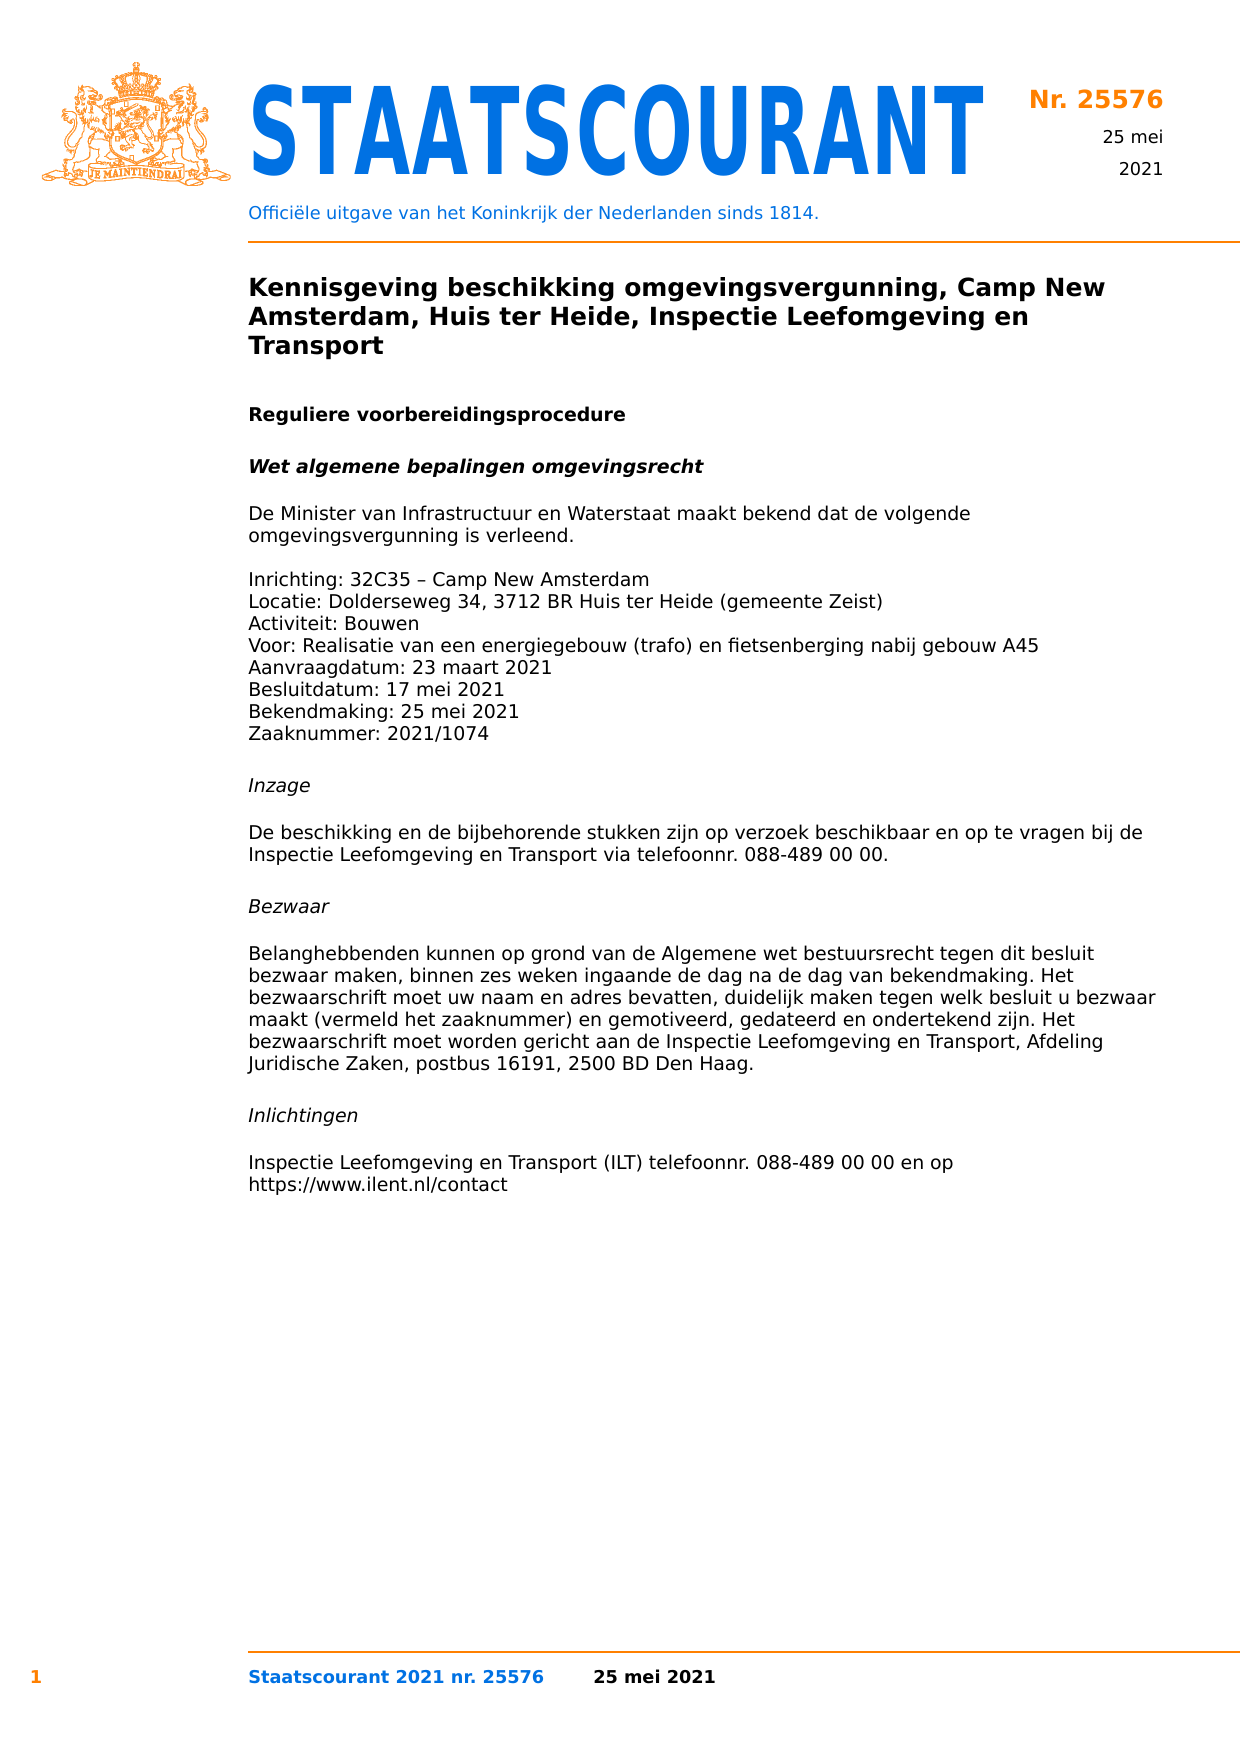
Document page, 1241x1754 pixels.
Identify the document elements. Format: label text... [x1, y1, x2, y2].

text Activiteit: Bouwen [248, 613, 1163, 635]
table_cell 2021 [998, 153, 1240, 203]
table_header Nr. 25576 [998, 62, 1240, 121]
table_header [25, 62, 248, 241]
text Voor: Realisatie van een energiegebouw (trafo) en fietsenberging nabij gebouw A45 [248, 635, 1163, 657]
text Locatie: Dolderseweg 34, 3712 BR Huis ter Heide (gemeente Zeist) [248, 591, 1163, 613]
text De Minister van Infrastructuur en Waterstaat maakt bekend dat de volgende omgevingsvergunning is verleend. [248, 503, 1163, 547]
subtitle Inzage [248, 775, 1163, 797]
subtitle Inlichtingen [248, 1105, 1163, 1127]
table_header STAATSCOURANT [248, 62, 998, 203]
text Aanvraagdatum: 23 maart 2021 [248, 657, 1163, 679]
text Belanghebbenden kunnen op grond van de Algemene wet bestuursrecht tegen dit besluit bezwaar maken, binnen zes weken ingaande de dag na de dag van bekendmaking. Het bezwaarschrift moet uw naam en adres bevatten, duidelijk maken tegen welk besluit u bezwaar maakt (vermeld het zaaknummer) en gemotiveerd, gedateerd en ondertekend zijn. Het bezwaarschrift moet worden gericht aan de Inspectie Leefomgeving en Transport, Afdeling Juridische Zaken, postbus 16191, 2500 BD Den Haag. [248, 943, 1163, 1075]
picture [41, 62, 231, 186]
text Zaaknummer: 2021/1074 [248, 723, 1163, 745]
table_cell Officiële uitgave van het Koninkrijk der Nederlanden sinds 1814. [248, 203, 1240, 241]
text Bekendmaking: 25 mei 2021 [248, 701, 1163, 723]
subtitle Kennisgeving beschikking omgevingsvergunning, Camp New Amsterdam, Huis ter Heide, Inspectie Leefomgeving en Transport [248, 273, 1163, 361]
text De beschikking en de bijbehorende stukken zijn op verzoek beschikbaar en op te vragen bij de Inspectie Leefomgeving en Transport via telefoonnr. 088-489 00 00. [248, 822, 1163, 866]
text Inspectie Leefomgeving en Transport (ILT) telefoonnr. 088-489 00 00 en op https://www.ilent.nl/contact [248, 1152, 1163, 1196]
text Besluitdatum: 17 mei 2021 [248, 679, 1163, 701]
text Inrichting: 32C35 – Camp New Amsterdam [248, 569, 1163, 591]
table_cell 25 mei [998, 121, 1240, 153]
subtitle Reguliere voorbereidingsprocedure [248, 404, 1163, 426]
subtitle Bezwaar [248, 896, 1163, 918]
subtitle Wet algemene bepalingen omgevingsrecht [248, 456, 1163, 478]
